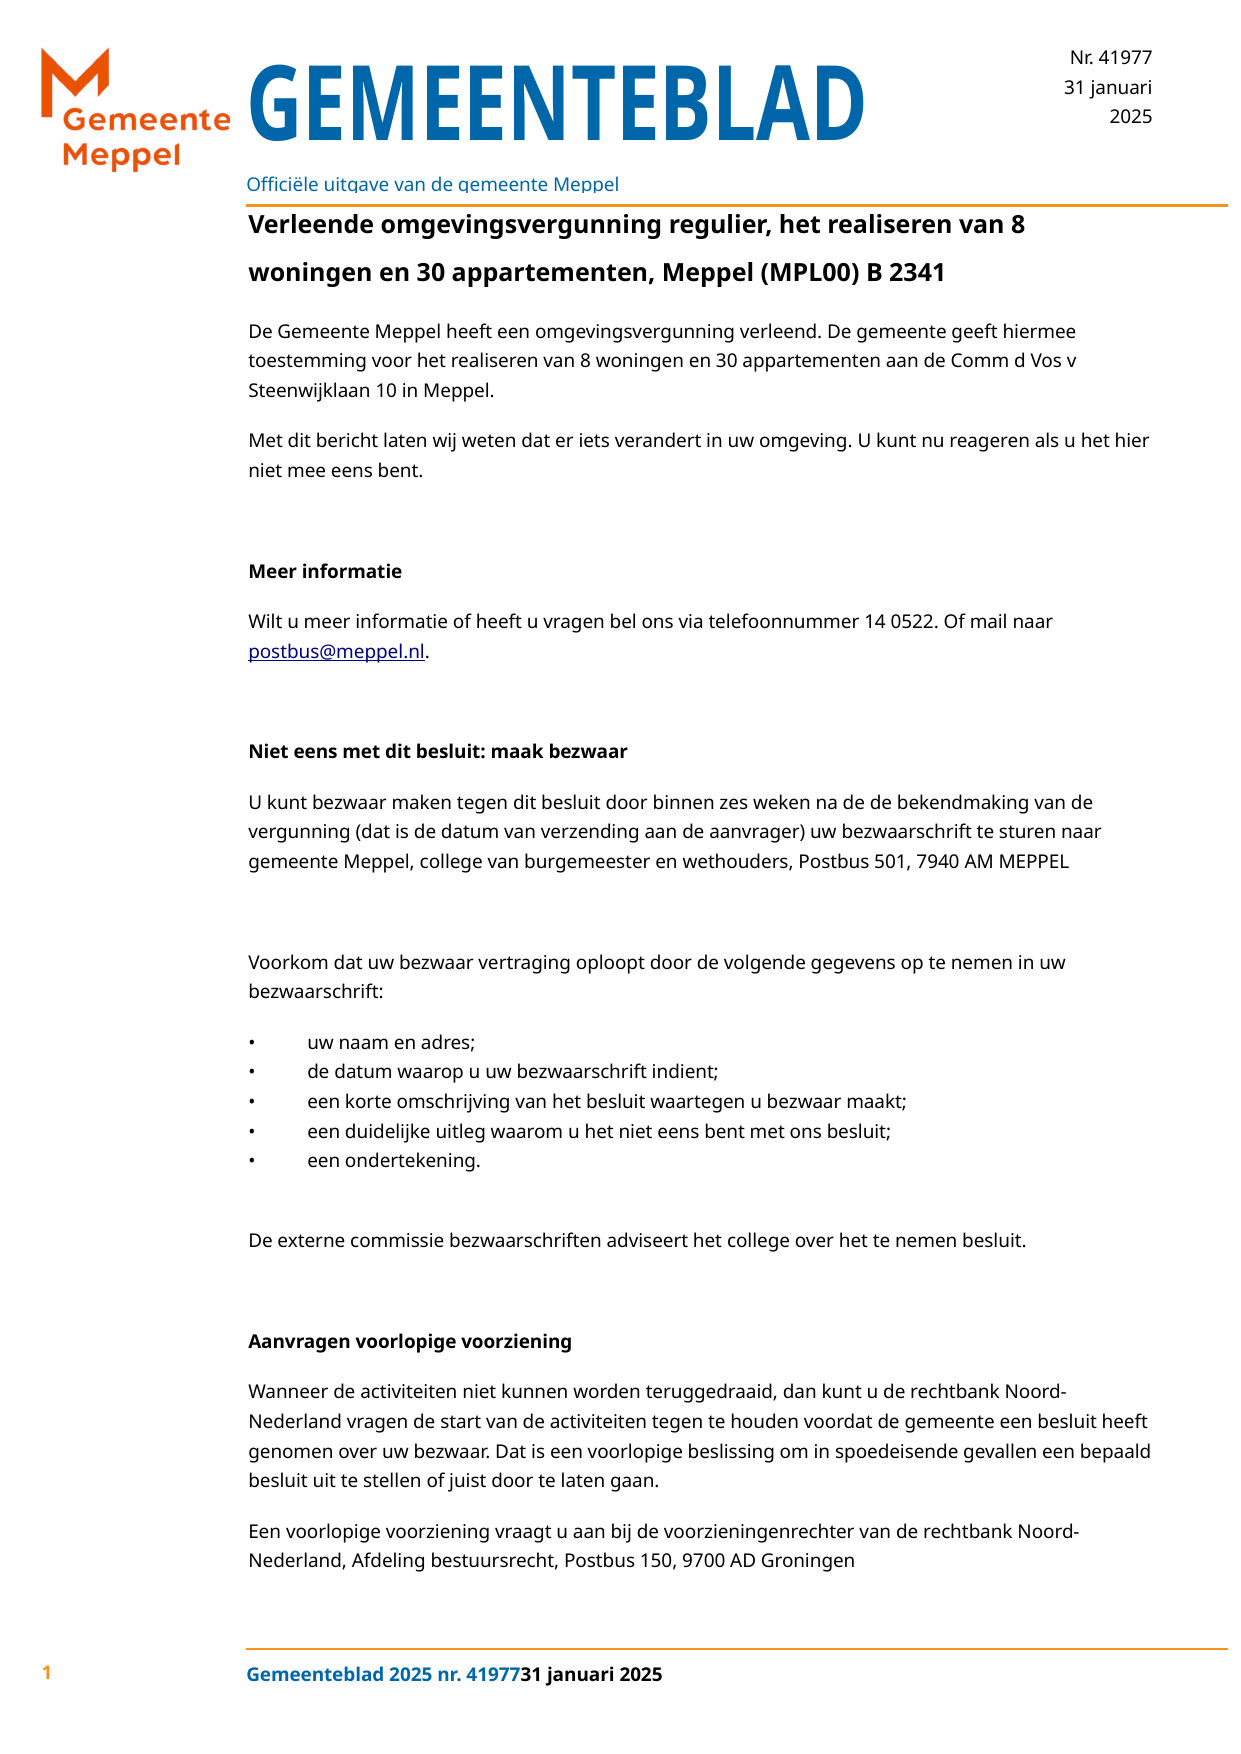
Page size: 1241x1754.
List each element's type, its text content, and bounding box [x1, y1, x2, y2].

text De externe commissie bezwaarschriften adviseert het college over het te nemen besluit. [248, 1227, 1152, 1253]
text Wanneer de activiteiten niet kunnen worden teruggedraaid, dan kunt u de rechtbank Noord-Nederland vragen de start van de activiteiten tegen te houden voordat de gemeente een besluit heeft genomen over uw bezwaar. Dat is een voorlopige beslissing om in spoedeisende gevallen een bepaald besluit uit te stellen of juist door te laten gaan. [248, 1379, 1152, 1493]
text Niet eens met dit besluit: maak bezwaar [248, 739, 1152, 764]
list de datum waarop u uw bezwaarschrift indient; [248, 1059, 1152, 1084]
text Aanvragen voorlopige voorziening [248, 1328, 1152, 1354]
list een duidelijke uitleg waarom u het niet eens bent met ons besluit; [248, 1118, 1152, 1144]
text Een voorlopige voorziening vraagt u aan bij de voorzieningenrechter van de rechtbank Noord-Nederland, Afdeling bestuursrecht, Postbus 150, 9700 AD Groningen [248, 1518, 1152, 1573]
list uw naam en adres; [248, 1029, 1152, 1055]
list een korte omschrijving van het besluit waartegen u bezwaar maakt; [248, 1088, 1152, 1114]
text Meer informatie [248, 558, 1152, 584]
list een ondertekening. [248, 1147, 1152, 1173]
text Voorkom dat uw bezwaar vertraging oploopt door de volgende gegevens op te nemen in uw bezwaarschrift: [248, 949, 1152, 1004]
text U kunt bezwaar maken tegen dit besluit door binnen zes weken na de de bekendmaking van de vergunning (dat is de datum van verzending aan de aanvrager) uw bezwaarschrift te sturen naar gemeente Meppel, college van burgemeester en wethouders, Postbus 501, 7940 AM MEPPEL [248, 789, 1152, 874]
text Wilt u meer informatie of heeft u vragen bel ons via telefoonnummer 14 0522. Of mail naar postbus@meppel.nl. [248, 608, 1152, 664]
text De Gemeente Meppel heeft een omgevingsvergunning verleend. De gemeente geeft hiermee toestemming voor het realiseren van 8 woningen en 30 appartementen aan de Comm d Vos v Steenwijklaan 10 in Meppel. [248, 318, 1152, 403]
text Met dit bericht laten wij weten dat er iets verandert in uw omgeving. U kunt nu reageren als u het hier niet mee eens bent. [248, 427, 1152, 483]
picture [41, 47, 231, 172]
text Verleende omgevingsvergunning regulier, het realiseren van 8 woningen en 30 appartementen, Meppel (MPL00) B 2341 [248, 207, 1152, 288]
